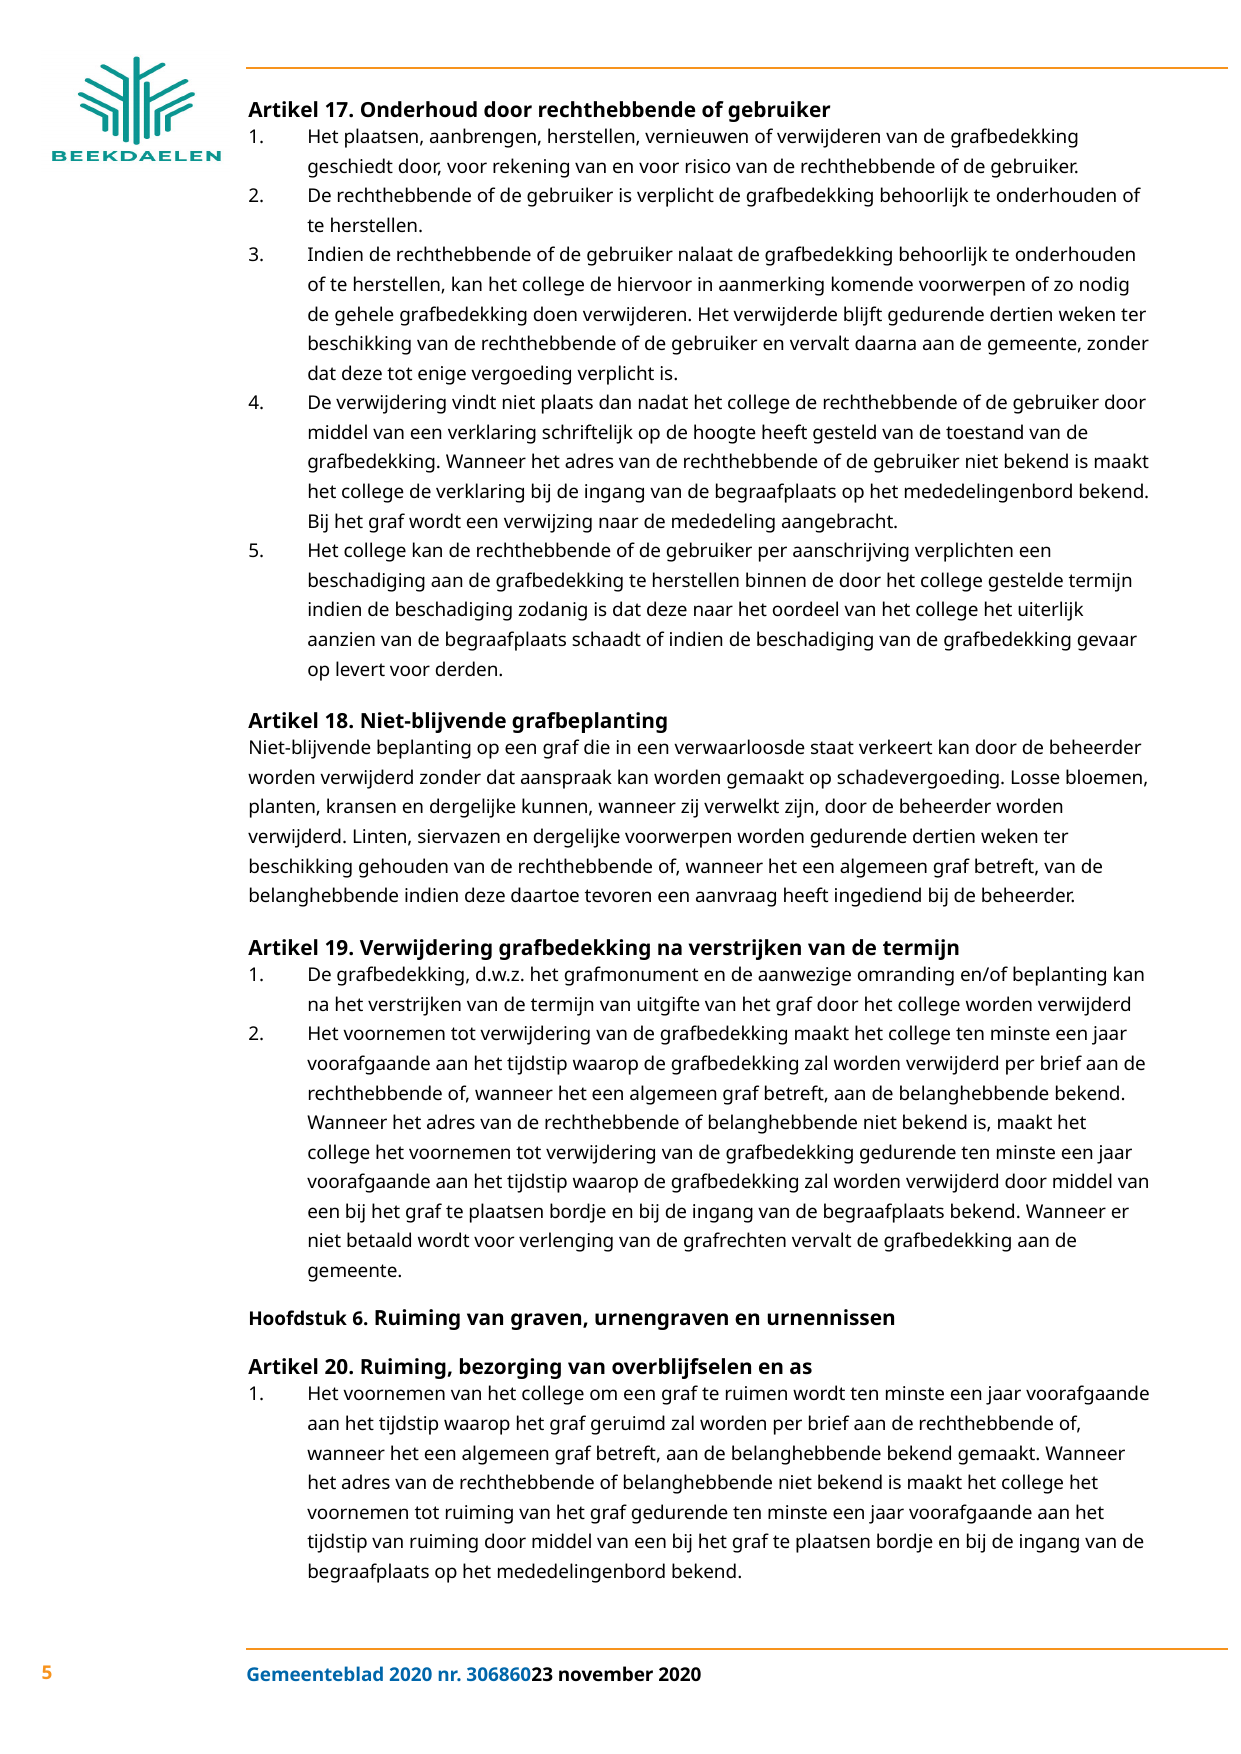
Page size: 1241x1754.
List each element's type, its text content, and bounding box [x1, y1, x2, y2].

text Niet-blijvende beplanting op een graf die in een verwaarloosde staat verkeert kan door de beheerder worden verwijderd zonder dat aanspraak kan worden gemaakt op schadevergoeding. Losse bloemen, planten, kransen en dergelijke kunnen, wanneer zij verwelkt zijn, door de beheerder worden verwijderd. Linten, siervazen en dergelijke voorwerpen worden gedurende dertien weken ter beschikking gehouden van de rechthebbende of, wanneer het een algemeen graf betreft, van de belanghebbende indien deze daartoe tevoren een aanvraag heeft ingediend bij de beheerder. [248, 734, 1152, 908]
list De verwijdering vindt niet plaats dan nadat het college de rechthebbende of de gebruiker door middel van een verklaring schriftelijk op de hoogte heeft gesteld van de toestand van de grafbedekking. Wanneer het adres van de rechthebbende of de gebruiker niet bekend is maakt het college de verklaring bij de ingang van de begraafplaats op het mededelingenbord bekend. Bij het graf wordt een verwijzing naar de mededeling aangebracht. [248, 389, 1152, 533]
text Artikel 20. Ruiming, bezorging van overblijfselen en as [248, 1352, 1152, 1381]
list Het voornemen van het college om een graf te ruimen wordt ten minste een jaar voorafgaande aan het tijdstip waarop het graf geruimd zal worden per brief aan de rechthebbende of, wanneer het een algemeen graf betreft, aan de belanghebbende bekend gemaakt. Wanneer het adres van de rechthebbende of belanghebbende niet bekend is maakt het college het voornemen tot ruiming van het graf gedurende ten minste een jaar voorafgaande aan het tijdstip van ruiming door middel van een bij het graf te plaatsen bordje en bij de ingang van de begraafplaats op het mededelingenbord bekend. [248, 1381, 1152, 1584]
list Indien de rechthebbende of de gebruiker nalaat de grafbedekking behoorlijk te onderhouden of te herstellen, kan het college de hiervoor in aanmerking komende voorwerpen of zo nodig de gehele grafbedekking doen verwijderen. Het verwijderde blijft gedurende dertien weken ter beschikking van de rechthebbende of de gebruiker en vervalt daarna aan de gemeente, zonder dat deze tot enige vergoeding verplicht is. [248, 242, 1152, 386]
list De rechthebbende of de gebruiker is verplicht de grafbedekking behoorlijk te onderhouden of te herstellen. [248, 182, 1152, 238]
text Artikel 17. Onderhoud door rechthebbende of gebruiker [248, 95, 1152, 123]
list Het voornemen tot verwijdering van de grafbedekking maakt het college ten minste een jaar voorafgaande aan het tijdstip waarop de grafbedekking zal worden verwijderd per brief aan de rechthebbende of, wanneer het een algemeen graf betreft, aan de belanghebbende bekend. Wanneer het adres van de rechthebbende of belanghebbende niet bekend is, maakt het college het voornemen tot verwijdering van de grafbedekking gedurende ten minste een jaar voorafgaande aan het tijdstip waarop de grafbedekking zal worden verwijderd door middel van een bij het graf te plaatsen bordje en bij de ingang van de begraafplaats bekend. Wanneer er niet betaald wordt voor verlenging van de grafrechten vervalt de grafbedekking aan de gemeente. [248, 1021, 1152, 1283]
picture [41, 47, 231, 172]
text Artikel 19. Verwijdering grafbedekking na verstrijken van de termijn [248, 933, 1152, 961]
list De grafbedekking, d.w.z. het grafmonument en de aanwezige omranding en/of beplanting kan na het verstrijken van de termijn van uitgifte van het graf door het college worden verwijderd [248, 961, 1152, 1017]
text Hoofdstuk 6. Ruiming van graven, urnengraven en urnennissen [248, 1303, 1152, 1331]
list Het plaatsen, aanbrengen, herstellen, vernieuwen of verwijderen van de grafbedekking geschiedt door, voor rekening van en voor risico van de rechthebbende of de gebruiker. [248, 123, 1152, 178]
list Het college kan de rechthebbende of de gebruiker per aanschrijving verplichten een beschadiging aan de grafbedekking te herstellen binnen de door het college gestelde termijn indien de beschadiging zodanig is dat deze naar het oordeel van het college het uiterlijk aanzien van de begraafplaats schaadt of indien de beschadiging van de grafbedekking gevaar op levert voor derden. [248, 537, 1152, 681]
text Artikel 18. Niet-blijvende grafbeplanting [248, 706, 1152, 734]
